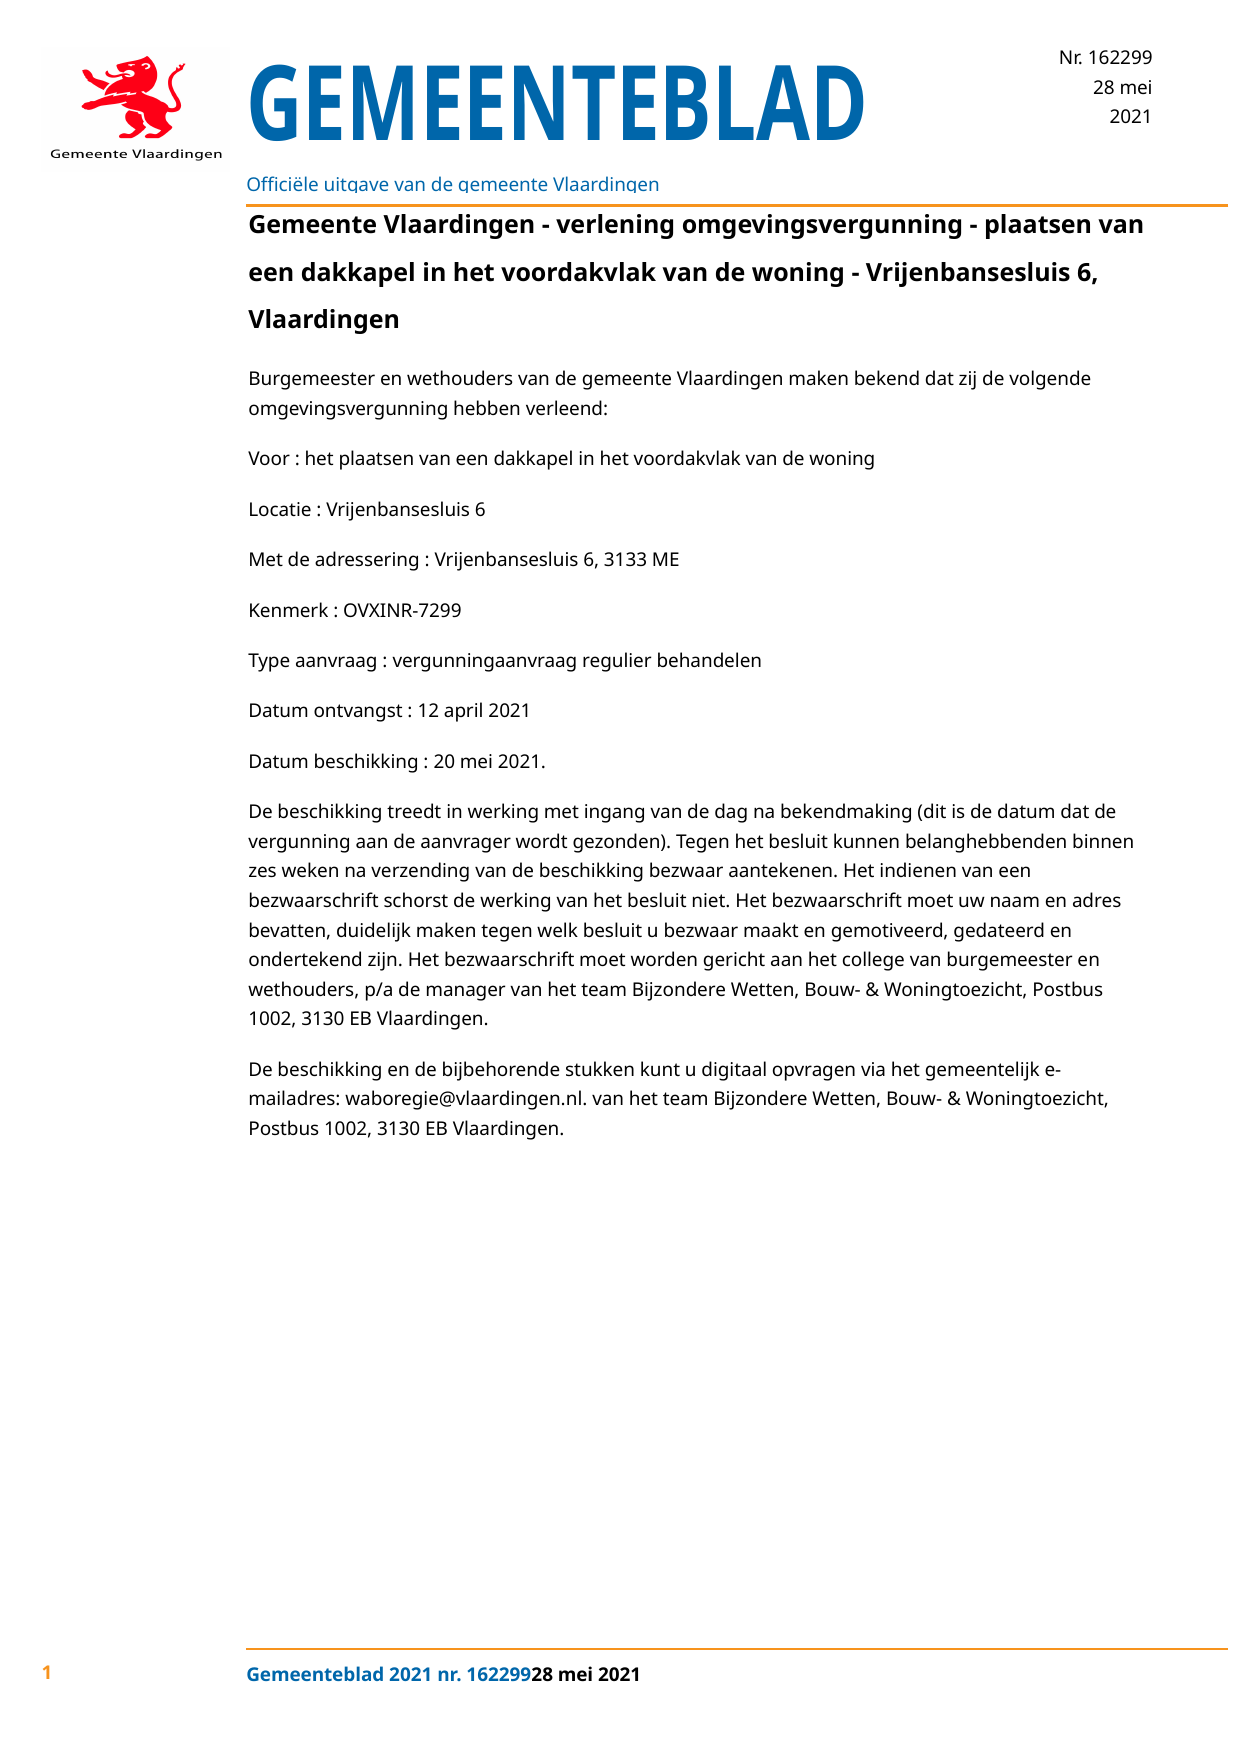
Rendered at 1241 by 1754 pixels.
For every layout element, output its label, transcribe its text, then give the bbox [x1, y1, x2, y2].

picture [41, 47, 231, 172]
text Voor : het plaatsen van een dakkapel in het voordakvlak van de woning [248, 446, 1152, 471]
text De beschikking treedt in werking met ingang van de dag na bekendmaking (dit is de datum dat de vergunning aan de aanvrager wordt gezonden). Tegen het besluit kunnen belanghebbenden binnen zes weken na verzending van de beschikking bezwaar aantekenen. Het indienen van een bezwaarschrift schorst de werking van het besluit niet. Het bezwaarschrift moet uw naam en adres bevatten, duidelijk maken tegen welk besluit u bezwaar maakt en gemotiveerd, gedateerd en ondertekend zijn. Het bezwaarschrift moet worden gericht aan het college van burgemeester en wethouders, p/a de manager van het team Bijzondere Wetten, Bouw- & Woningtoezicht, Postbus 1002, 3130 EB Vlaardingen. [248, 798, 1152, 1031]
text Locatie : Vrijenbansesluis 6 [248, 496, 1152, 522]
text Datum beschikking : 20 mei 2021. [248, 748, 1152, 774]
text Burgemeester en wethouders van de gemeente Vlaardingen maken bekend dat zij de volgende omgevingsvergunning hebben verleend: [248, 366, 1152, 421]
text Datum ontvangst : 12 april 2021 [248, 698, 1152, 723]
text Met de adressering : Vrijenbansesluis 6, 3133 ME [248, 546, 1152, 572]
text Type aanvraag : vergunningaanvraag regulier behandelen [248, 647, 1152, 673]
text Kenmerk : OVXINR-7299 [248, 597, 1152, 622]
text De beschikking en de bijbehorende stukken kunt u digitaal opvragen via het gemeentelijk e-mailadres: waboregie@vlaardingen.nl. van het team Bijzondere Wetten, Bouw- & Woningtoezicht, Postbus 1002, 3130 EB Vlaardingen. [248, 1056, 1152, 1141]
text Gemeente Vlaardingen - verlening omgevingsvergunning - plaatsen van een dakkapel in het voordakvlak van de woning - Vrijenbansesluis 6, Vlaardingen [248, 207, 1152, 336]
